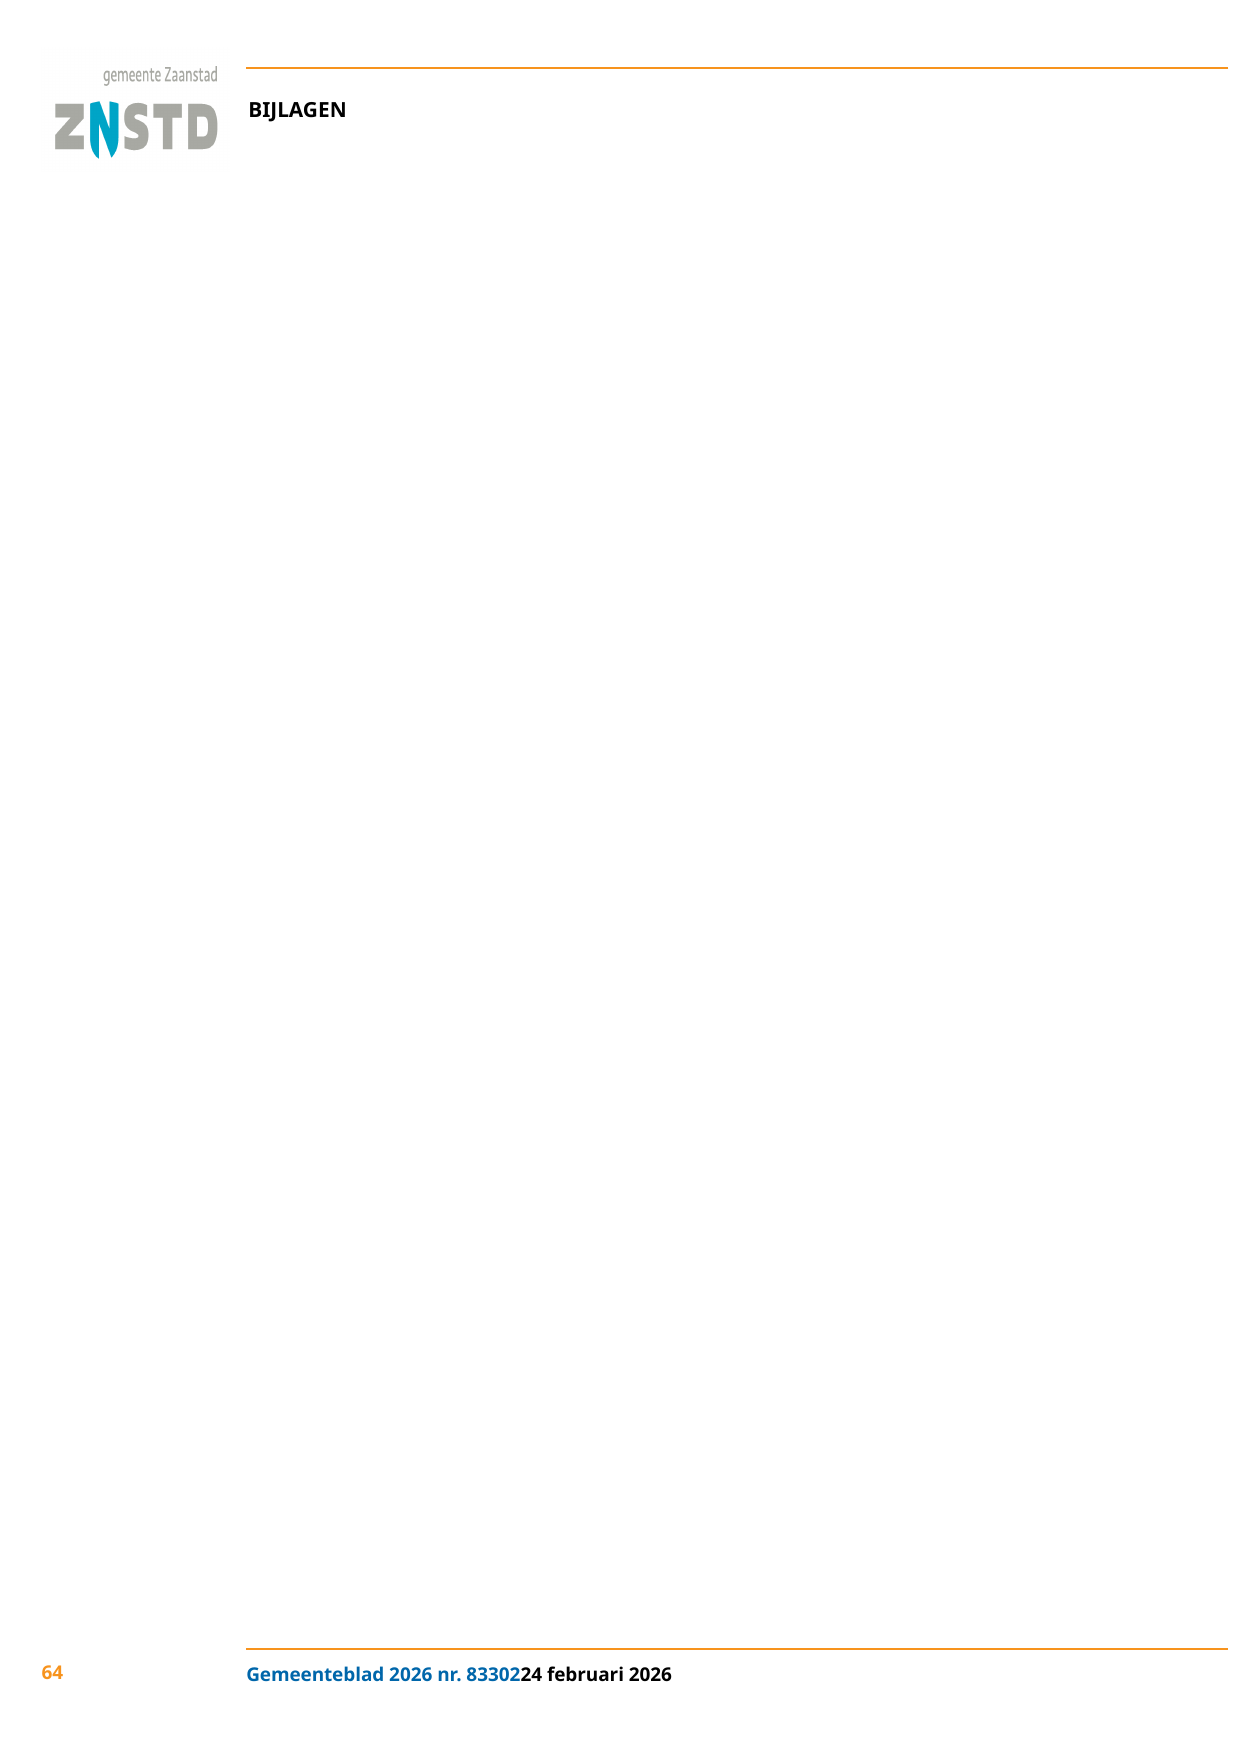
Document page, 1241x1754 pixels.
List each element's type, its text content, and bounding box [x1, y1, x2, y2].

text BIJLAGEN [248, 95, 1152, 123]
picture [41, 47, 231, 172]
